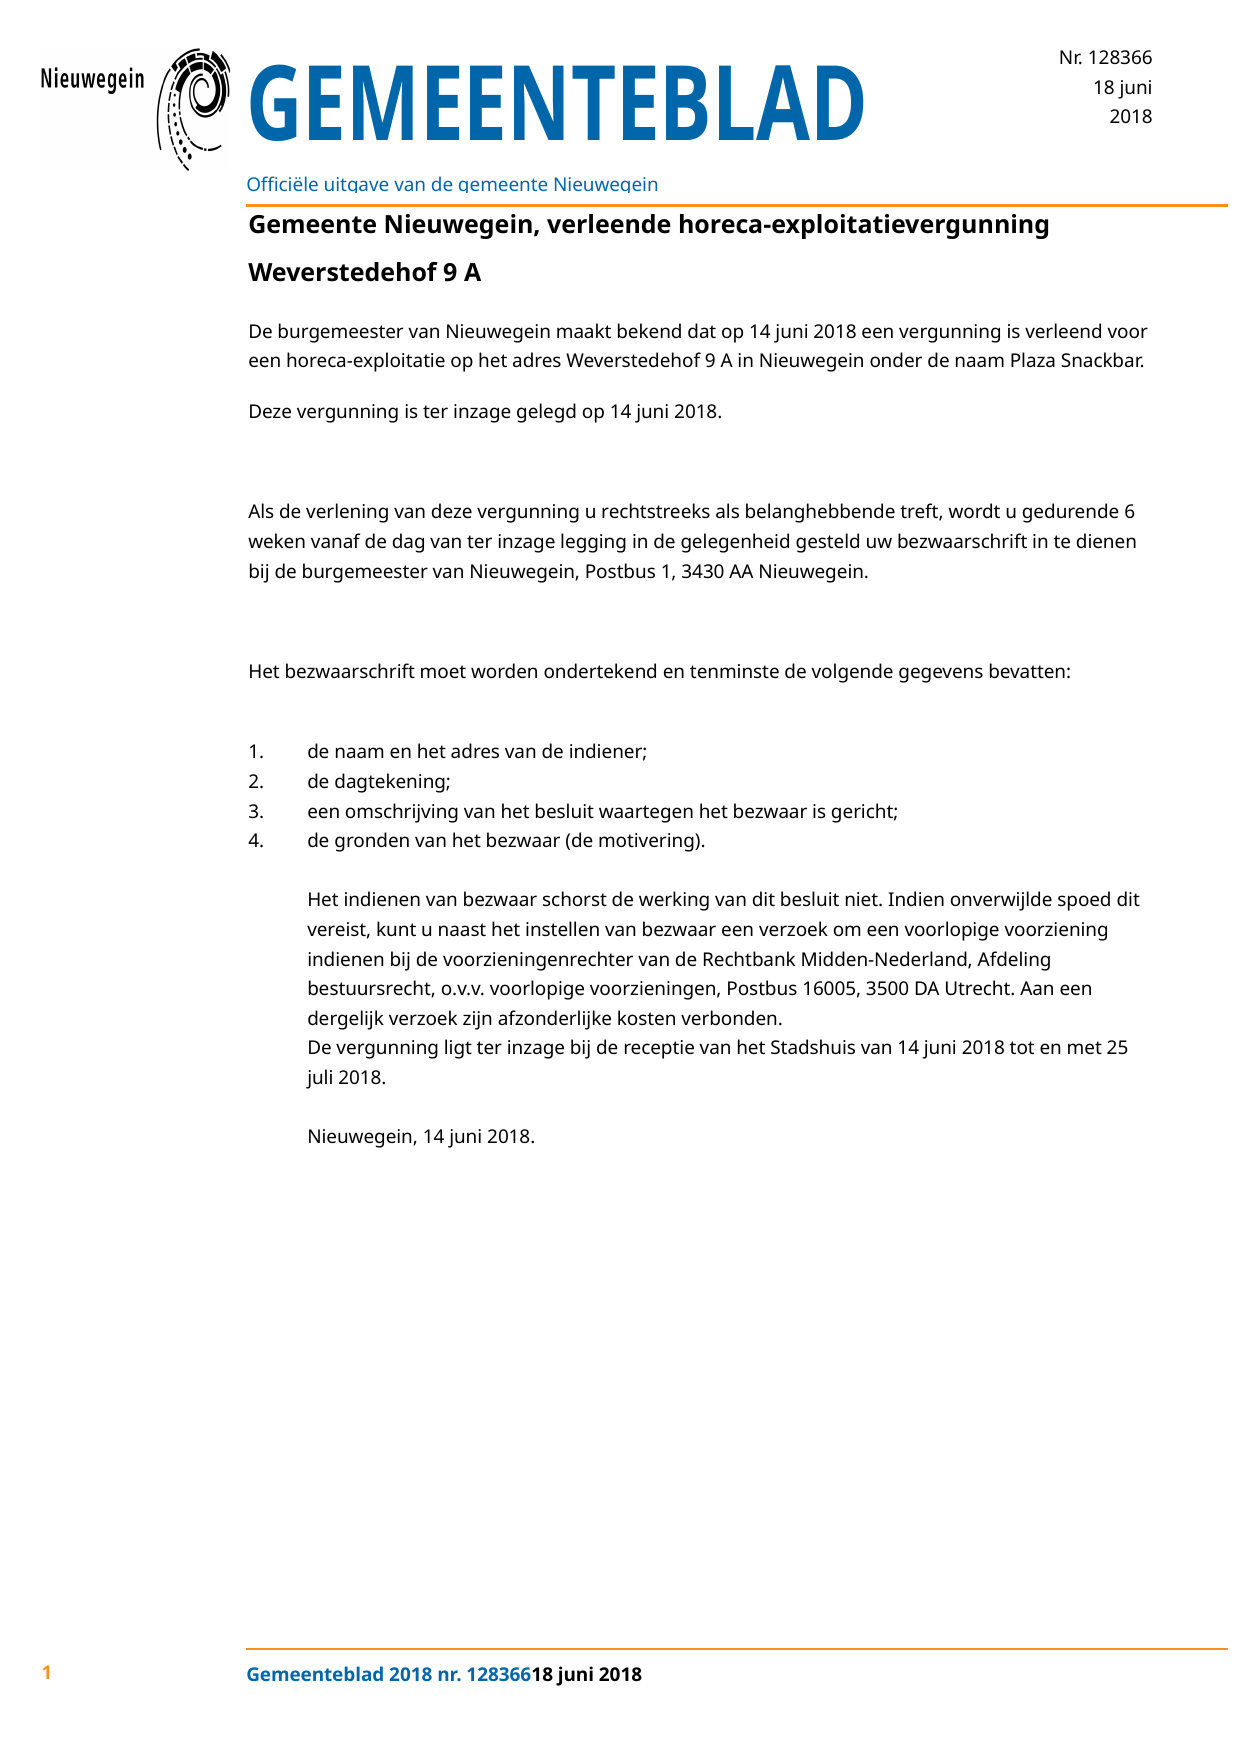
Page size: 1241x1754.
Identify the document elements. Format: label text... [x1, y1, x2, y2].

list een omschrijving van het besluit waartegen het bezwaar is gericht; [248, 798, 1152, 824]
list Nieuwegein, 14 juni 2018. [248, 1123, 1152, 1149]
list Het indienen van bezwaar schorst de werking van dit besluit niet. Indien onverwijlde spoed dit vereist, kunt u naast het instellen van bezwaar een verzoek om een voorlopige voorziening indienen bij de voorzieningenrechter van de Rechtbank Midden-Nederland, Afdeling bestuursrecht, o.v.v. voorlopige voorzieningen, Postbus 16005, 3500 DA Utrecht. Aan een dergelijk verzoek zijn afzonderlijke kosten verbonden. [248, 887, 1152, 1031]
text Deze vergunning is ter inzage gelegd op 14 juni 2018. [248, 398, 1152, 424]
list de gronden van het bezwaar (de motivering). [248, 827, 1152, 853]
picture [41, 47, 231, 172]
list De vergunning ligt ter inzage bij de receptie van het Stadshuis van 14 juni 2018 tot en met 25 juli 2018. [248, 1034, 1152, 1090]
text Gemeente Nieuwegein, verleende horeca-exploitatievergunning Weverstedehof 9 A [248, 207, 1152, 288]
text Het bezwaarschrift moet worden ondertekend en tenminste de volgende gegevens bevatten: [248, 659, 1152, 684]
text De burgemeester van Nieuwegein maakt bekend dat op 14 juni 2018 een vergunning is verleend voor een horeca-exploitatie op het adres Weverstedehof 9 A in Nieuwegein onder de naam Plaza Snackbar. [248, 318, 1152, 373]
list de naam en het adres van de indiener; [248, 739, 1152, 764]
text Als de verlening van deze vergunning u rechtstreeks als belanghebbende treft, wordt u gedurende 6 weken vanaf de dag van ter inzage legging in de gelegenheid gesteld uw bezwaarschrift in te dienen bij de burgemeester van Nieuwegein, Postbus 1, 3430 AA Nieuwegein. [248, 499, 1152, 584]
list de dagtekening; [248, 768, 1152, 794]
